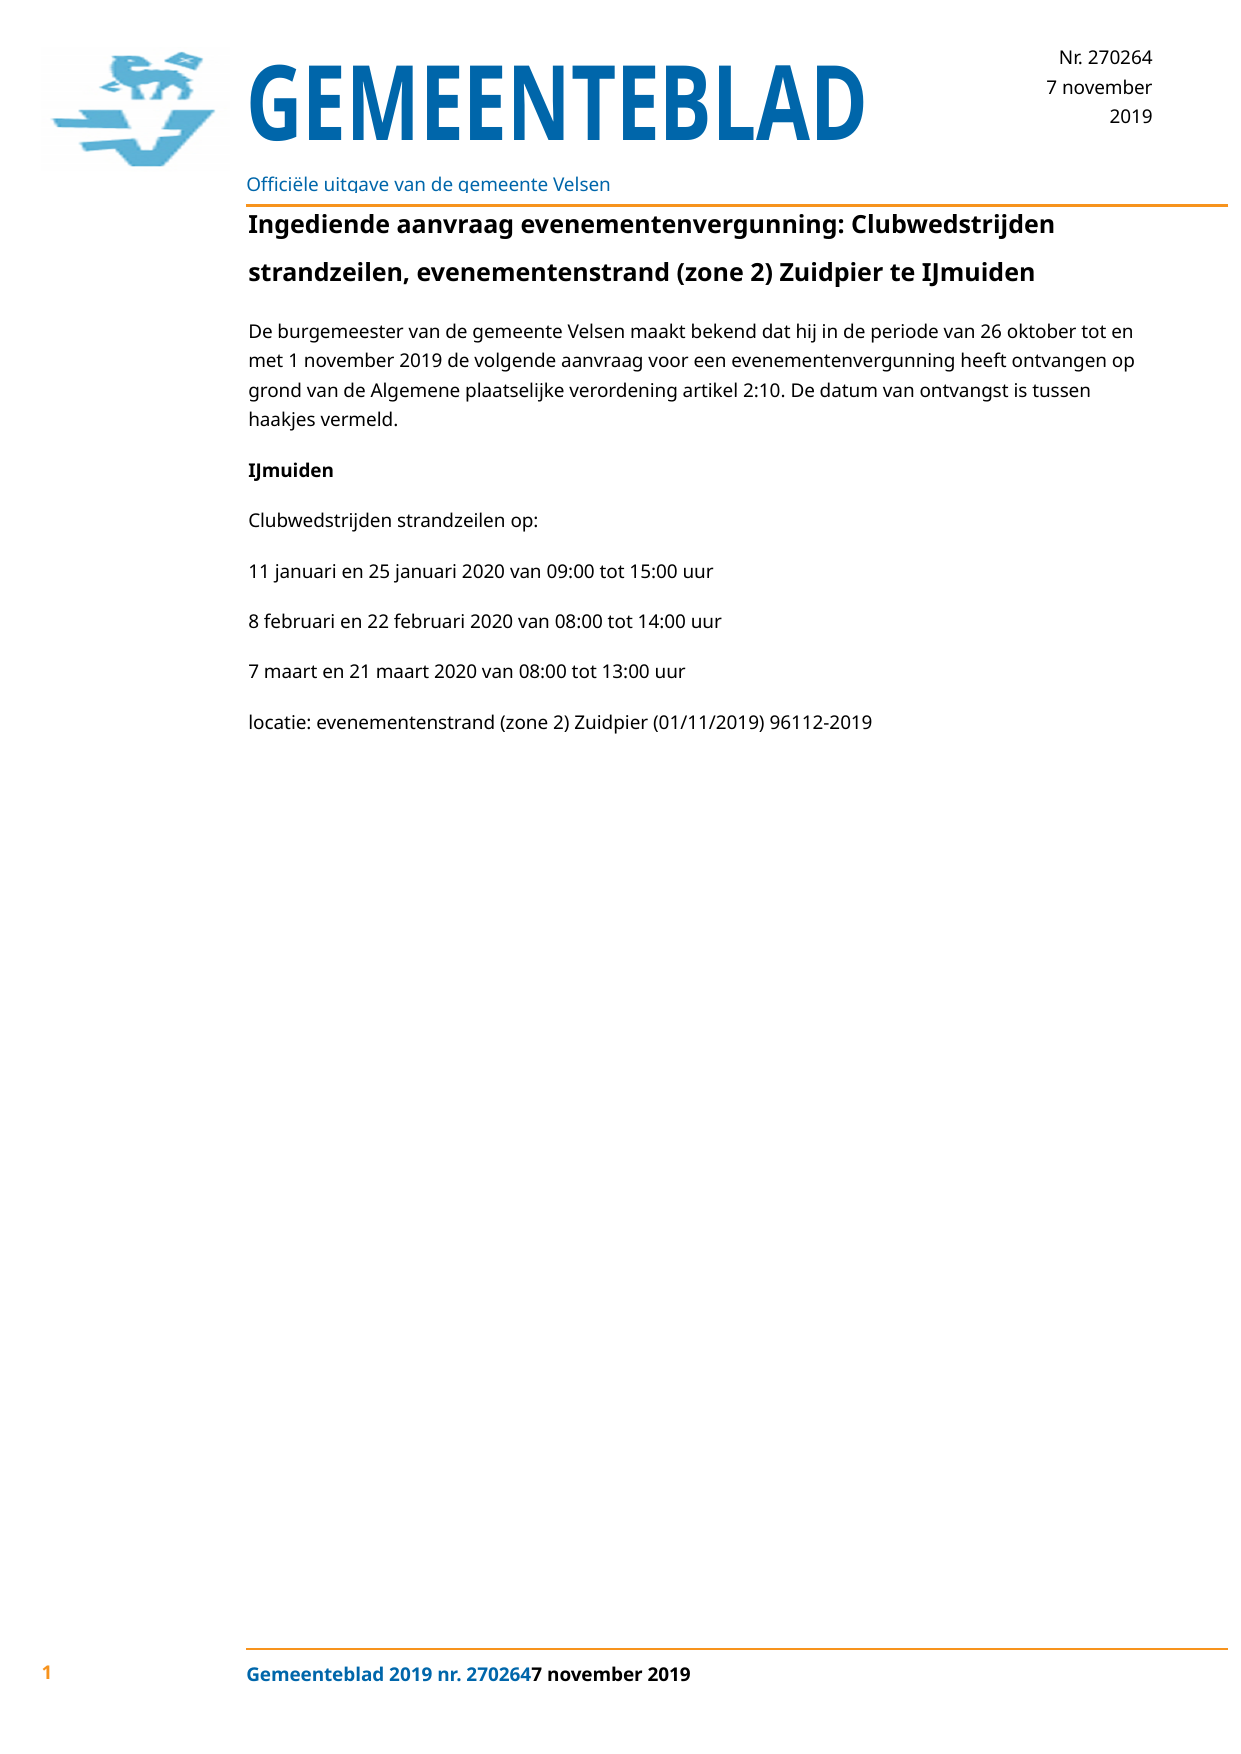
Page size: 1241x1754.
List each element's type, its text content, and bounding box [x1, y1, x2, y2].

text 8 februari en 22 februari 2020 van 08:00 tot 14:00 uur [248, 608, 1152, 634]
text IJmuiden [248, 457, 1152, 483]
text 7 maart en 21 maart 2020 van 08:00 tot 13:00 uur [248, 659, 1152, 684]
text locatie: evenementenstrand (zone 2) Zuidpier (01/11/2019) 96112-2019 [248, 709, 1152, 735]
text Ingediende aanvraag evenementenvergunning: Clubwedstrijden strandzeilen, evenementenstrand (zone 2) Zuidpier te IJmuiden [248, 207, 1152, 288]
text 11 januari en 25 januari 2020 van 09:00 tot 15:00 uur [248, 558, 1152, 584]
text Clubwedstrijden strandzeilen op: [248, 507, 1152, 533]
text De burgemeester van de gemeente Velsen maakt bekend dat hij in de periode van 26 oktober tot en met 1 november 2019 de volgende aanvraag voor een evenementenvergunning heeft ontvangen op grond van de Algemene plaatselijke verordening artikel 2:10. De datum van ontvangst is tussen haakjes vermeld. [248, 318, 1152, 432]
picture [41, 47, 231, 172]
